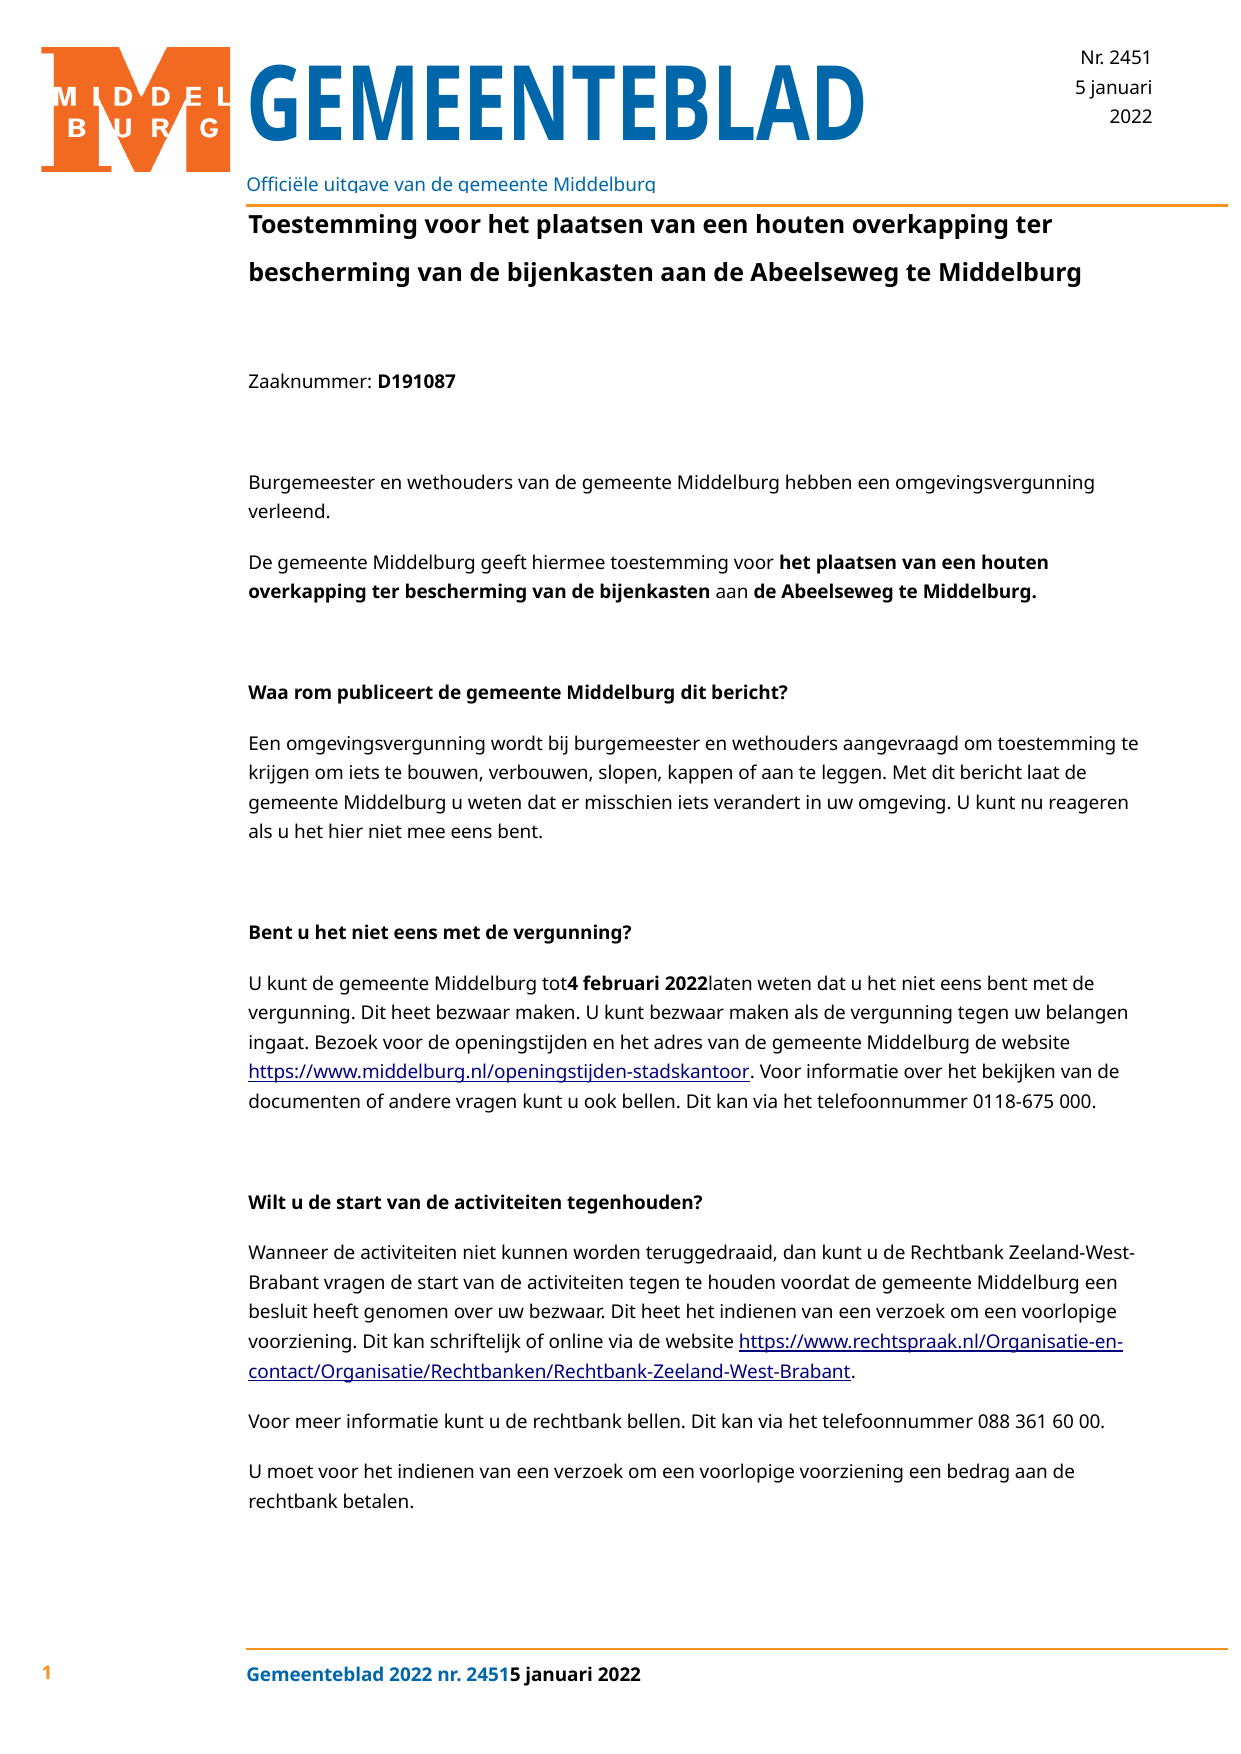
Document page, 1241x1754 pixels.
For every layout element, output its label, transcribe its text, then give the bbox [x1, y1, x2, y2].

text Burgemeester en wethouders van de gemeente Middelburg hebben een omgevingsvergunning verleend. [248, 469, 1152, 524]
text De gemeente Middelburg geeft hiermee toestemming voor het plaatsen van een houten overkapping ter bescherming van de bijenkasten aan de Abeelseweg te Middelburg. [248, 549, 1152, 604]
text Voor meer informatie kunt u de rechtbank bellen. Dit kan via het telefoonnummer 088 361 60 00. [248, 1408, 1152, 1434]
text Waa rom publiceert de gemeente Middelburg dit bericht? [248, 679, 1152, 705]
picture [41, 47, 231, 172]
text Wilt u de start van de activiteiten tegenhouden? [248, 1189, 1152, 1215]
text Toestemming voor het plaatsen van een houten overkapping ter bescherming van de bijenkasten aan de Abeelseweg te Middelburg [248, 207, 1152, 288]
text Een omgevingsvergunning wordt bij burgemeester en wethouders aangevraagd om toestemming te krijgen om iets te bouwen, verbouwen, slopen, kappen of aan te leggen. Met dit bericht laat de gemeente Middelburg u weten dat er misschien iets verandert in uw omgeving. U kunt nu reageren als u het hier niet mee eens bent. [248, 730, 1152, 844]
text Bent u het niet eens met de vergunning? [248, 919, 1152, 945]
text Wanneer de activiteiten niet kunnen worden teruggedraaid, dan kunt u de Rechtbank Zeeland-West-Brabant vragen de start van de activiteiten tegen te houden voordat de gemeente Middelburg een besluit heeft genomen over uw bezwaar. Dit heet het indienen van een verzoek om een voorlopige voorziening. Dit kan schriftelijk of online via de website https://www.rechtspraak.nl/Organisatie-en-contact/Organisatie/Rechtbanken/Rechtbank-Zeeland-West-Brabant. [248, 1239, 1152, 1384]
text U moet voor het indienen van een verzoek om een voorlopige voorziening een bedrag aan de rechtbank betalen. [248, 1459, 1152, 1514]
text Zaaknummer: D191087 [248, 368, 1152, 394]
text U kunt de gemeente Middelburg tot4 februari 2022laten weten dat u het niet eens bent met de vergunning. Dit heet bezwaar maken. U kunt bezwaar maken als de vergunning tegen uw belangen ingaat. Bezoek voor de openingstijden en het adres van de gemeente Middelburg de website https://www.middelburg.nl/openingstijden-stadskantoor. Voor informatie over het bekijken van de documenten of andere vragen kunt u ook bellen. Dit kan via het telefoonnummer 0118-675 000. [248, 970, 1152, 1114]
